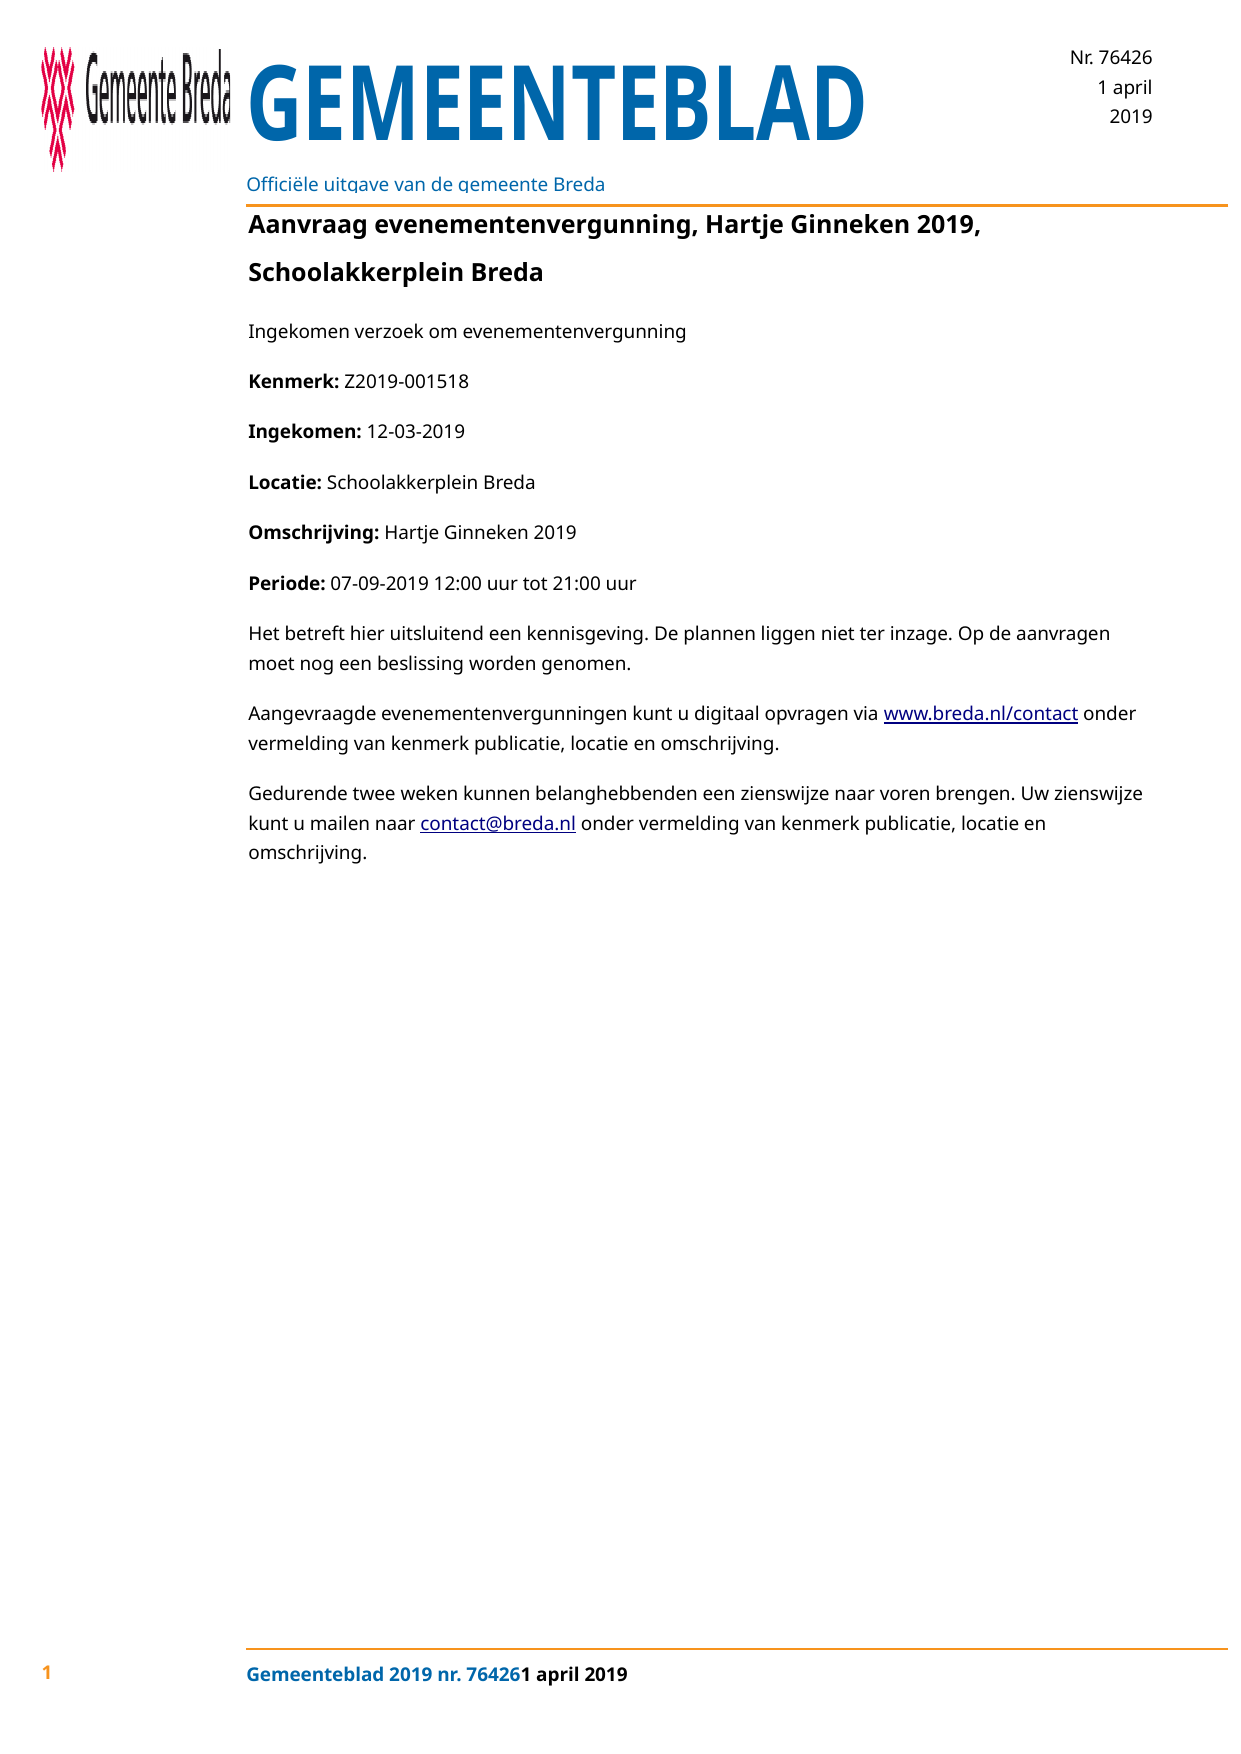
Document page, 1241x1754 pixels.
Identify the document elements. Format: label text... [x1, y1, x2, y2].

text Gedurende twee weken kunnen belanghebbenden een zienswijze naar voren brengen. Uw zienswijze kunt u mailen naar contact@breda.nl onder vermelding van kenmerk publicatie, locatie en omschrijving. [248, 780, 1152, 865]
text Periode: 07-09-2019 12:00 uur tot 21:00 uur [248, 570, 1152, 596]
text Omschrijving: Hartje Ginneken 2019 [248, 519, 1152, 545]
text Aanvraag evenementenvergunning, Hartje Ginneken 2019, Schoolakkerplein Breda [248, 207, 1152, 288]
text Locatie: Schoolakkerplein Breda [248, 469, 1152, 495]
picture [41, 47, 231, 172]
text Ingekomen: 12-03-2019 [248, 419, 1152, 444]
text Aangevraagde evenementenvergunningen kunt u digitaal opvragen via www.breda.nl/contact onder vermelding van kenmerk publicatie, locatie en omschrijving. [248, 700, 1152, 756]
text Het betreft hier uitsluitend een kennisgeving. De plannen liggen niet ter inzage. Op de aanvragen moet nog een beslissing worden genomen. [248, 620, 1152, 676]
text Kenmerk: Z2019-001518 [248, 368, 1152, 394]
text Ingekomen verzoek om evenementenvergunning [248, 318, 1152, 344]
